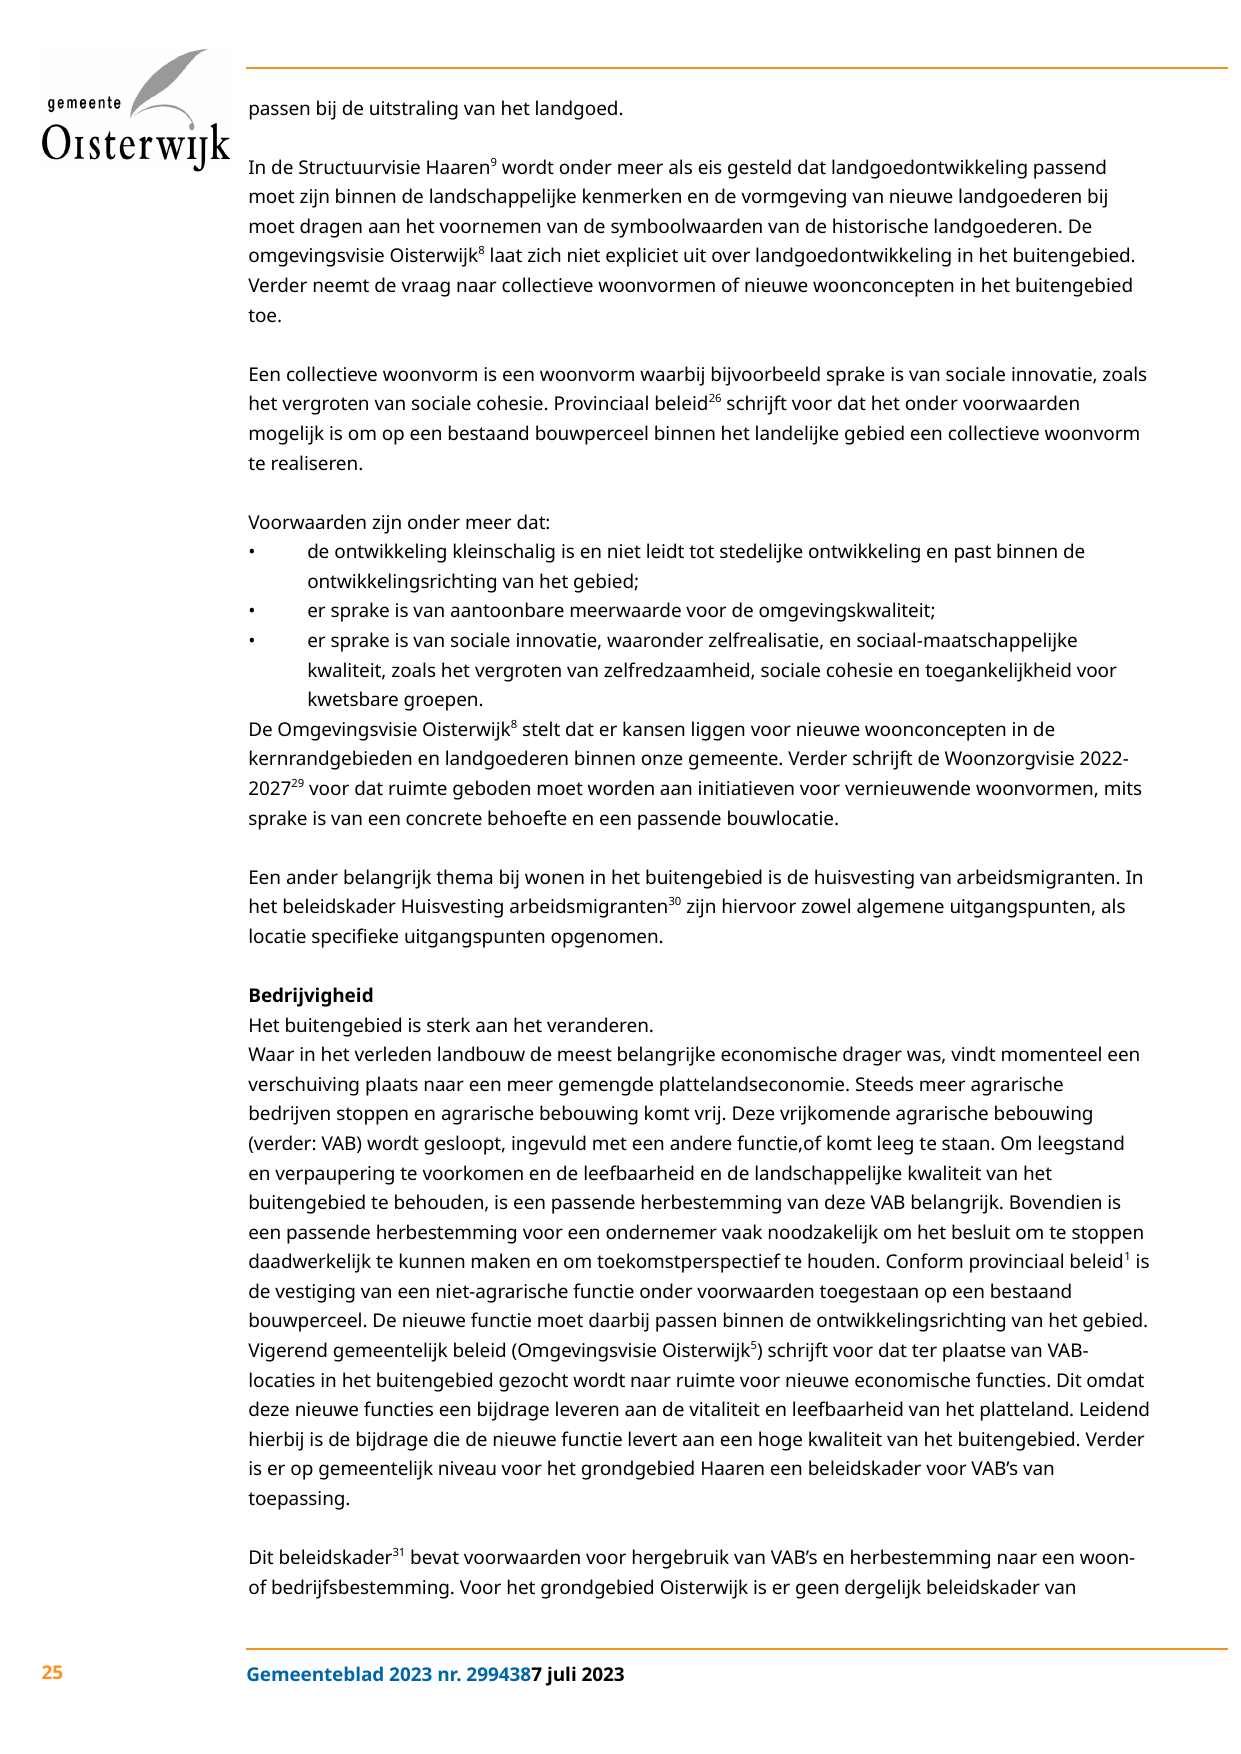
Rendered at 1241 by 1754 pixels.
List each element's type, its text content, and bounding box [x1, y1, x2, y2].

list de ontwikkeling kleinschalig is en niet leidt tot stedelijke ontwikkeling en past binnen de ontwikkelingsrichting van het gebied; [248, 538, 1152, 594]
picture [41, 47, 231, 172]
text In de Structuurvisie Haaren9 wordt onder meer als eis gesteld dat landgoedontwikkeling passend moet zijn binnen de landschappelijke kenmerken en de vormgeving van nieuwe landgoederen bij moet dragen aan het voornemen van de symboolwaarden van de historische landgoederen. De omgevingsvisie Oisterwijk8 laat zich niet expliciet uit over landgoedontwikkeling in het buitengebied. Verder neemt de vraag naar collectieve woonvormen of nieuwe woonconcepten in het buitengebied toe. [248, 154, 1152, 328]
text Voorwaarden zijn onder meer dat: [248, 509, 1152, 535]
text Een collectieve woonvorm is een woonvorm waarbij bijvoorbeeld sprake is van sociale innovatie, zoals het vergroten van sociale cohesie. Provinciaal beleid26 schrijft voor dat het onder voorwaarden mogelijk is om op een bestaand bouwperceel binnen het landelijke gebied een collectieve woonvorm te realiseren. [248, 361, 1152, 476]
list er sprake is van sociale innovatie, waaronder zelfrealisatie, en sociaal-maatschappelijke kwaliteit, zoals het vergroten van zelfredzaamheid, sociale cohesie en toegankelijkheid voor kwetsbare groepen. [248, 627, 1152, 712]
text De Omgevingsvisie Oisterwijk8 stelt dat er kansen liggen voor nieuwe woonconcepten in de kernrandgebieden en landgoederen binnen onze gemeente. Verder schrijft de Woonzorgvisie 2022-202729 voor dat ruimte geboden moet worden aan initiatieven voor vernieuwende woonvormen, mits sprake is van een concrete behoefte en een passende bouwlocatie. [248, 716, 1152, 831]
text Een ander belangrijk thema bij wonen in het buitengebied is de huisvesting van arbeidsmigranten. In het beleidskader Huisvesting arbeidsmigranten30 zijn hiervoor zowel algemene uitgangspunten, als locatie specifieke uitgangspunten opgenomen. [248, 864, 1152, 949]
text passen bij de uitstraling van het landgoed. [248, 95, 1152, 121]
list er sprake is van aantoonbare meerwaarde voor de omgevingskwaliteit; [248, 598, 1152, 623]
text Dit beleidskader31 bevat voorwaarden voor hergebruik van VAB’s en herbestemming naar een woon- of bedrijfsbestemming. Voor het grondgebied Oisterwijk is er geen dergelijk beleidskader van [248, 1544, 1152, 1600]
text Waar in het verleden landbouw de meest belangrijke economische drager was, vindt momenteel een verschuiving plaats naar een meer gemengde plattelandseconomie. Steeds meer agrarische bedrijven stoppen en agrarische bebouwing komt vrij. Deze vrijkomende agrarische bebouwing (verder: VAB) wordt gesloopt, ingevuld met een andere functie,of komt leeg te staan. Om leegstand en verpaupering te voorkomen en de leefbaarheid en de landschappelijke kwaliteit van het buitengebied te behouden, is een passende herbestemming van deze VAB belangrijk. Bovendien is een passende herbestemming voor een ondernemer vaak noodzakelijk om het besluit om te stoppen daadwerkelijk te kunnen maken en om toekomstperspectief te houden. Conform provinciaal beleid1 is de vestiging van een niet-agrarische functie onder voorwaarden toegestaan op een bestaand bouwperceel. De nieuwe functie moet daarbij passen binnen de ontwikkelingsrichting van het gebied. Vigerend gemeentelijk beleid (Omgevingsvisie Oisterwijk5) schrijft voor dat ter plaatse van VAB-locaties in het buitengebied gezocht wordt naar ruimte voor nieuwe economische functies. Dit omdat deze nieuwe functies een bijdrage leveren aan de vitaliteit en leefbaarheid van het platteland. Leidend hierbij is de bijdrage die de nieuwe functie levert aan een hoge kwaliteit van het buitengebied. Verder is er op gemeentelijk niveau voor het grondgebied Haaren een beleidskader voor VAB’s van toepassing. [248, 1041, 1152, 1511]
text Het buitengebied is sterk aan het veranderen. [248, 1012, 1152, 1038]
text Bedrijvigheid [248, 982, 1152, 1008]
